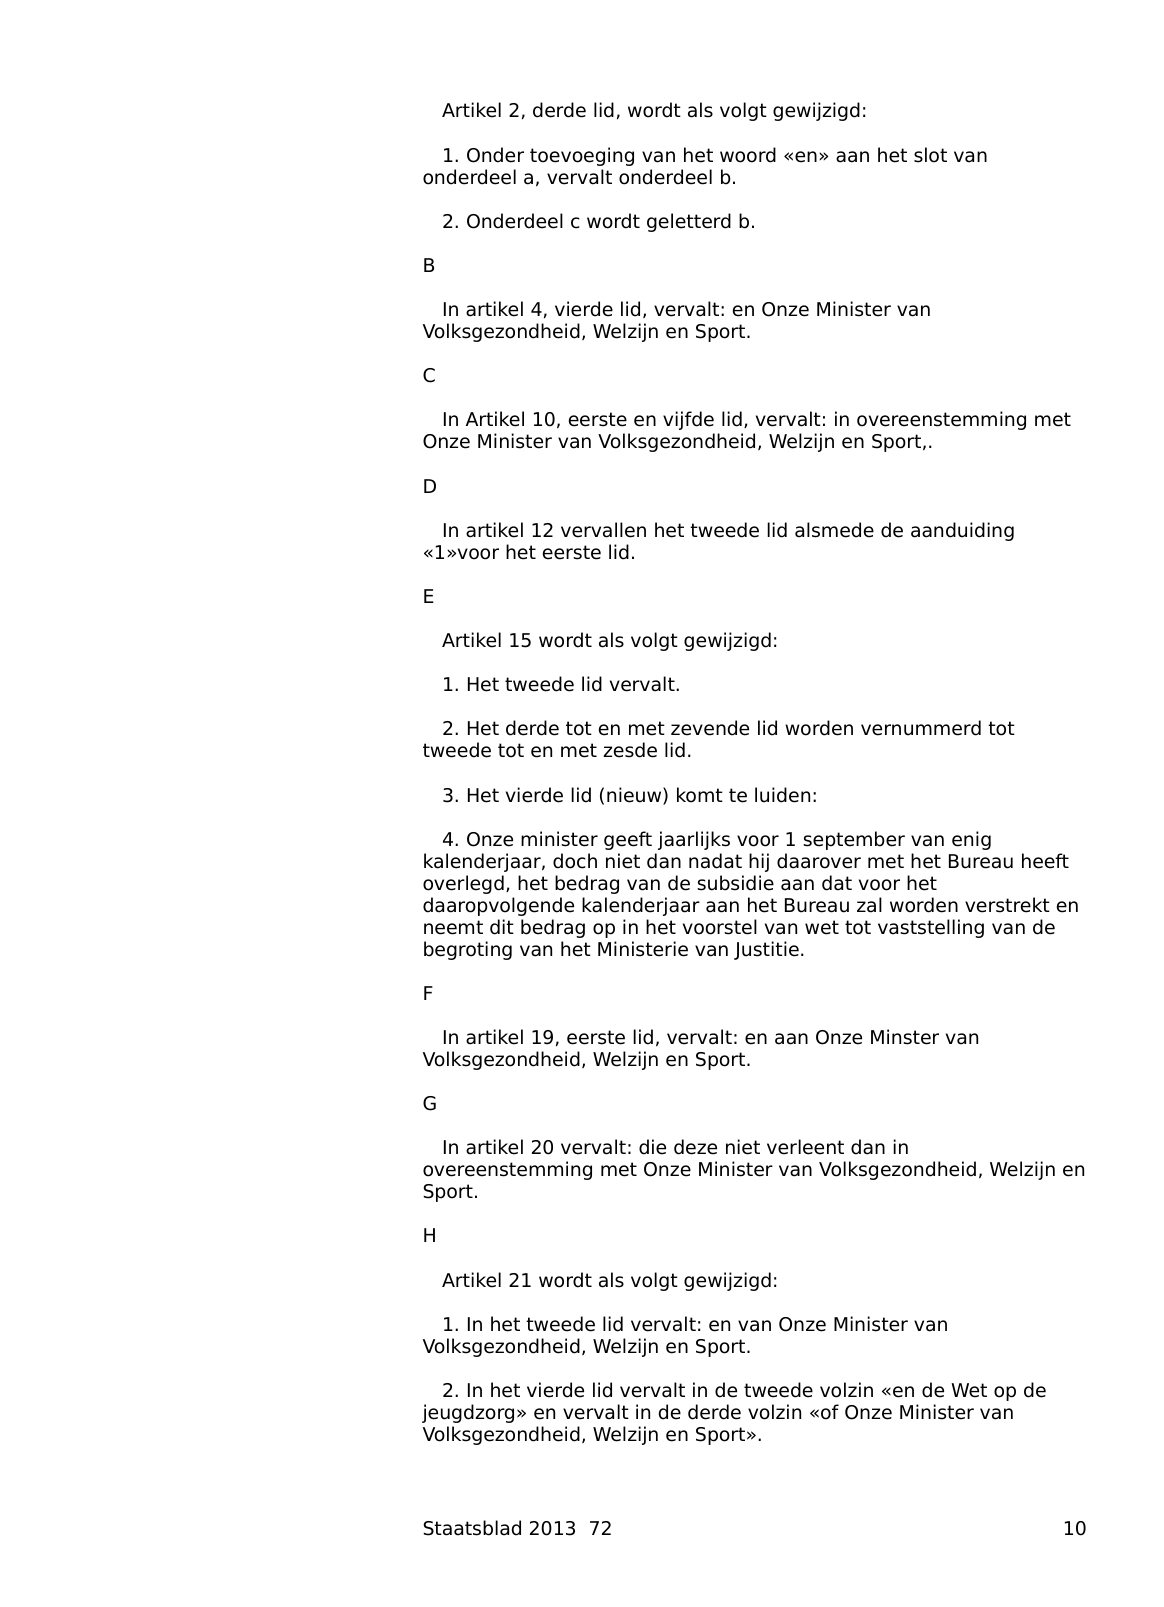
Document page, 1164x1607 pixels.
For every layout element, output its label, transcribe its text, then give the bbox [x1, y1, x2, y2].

text Artikel 2, derde lid, wordt als volgt gewijzigd: [422, 100, 1087, 122]
text E [422, 586, 1087, 608]
text In Artikel 10, eerste en vijfde lid, vervalt: in overeenstemming met Onze Minister van Volksgezondheid, Welzijn en Sport,. [422, 409, 1087, 453]
text 1. Het tweede lid vervalt. [422, 674, 1087, 696]
text Artikel 21 wordt als volgt gewijzigd: [422, 1269, 1087, 1291]
text D [422, 476, 1087, 497]
text 2. Onderdeel c wordt geletterd b. [422, 211, 1087, 233]
text C [422, 365, 1087, 387]
text In artikel 12 vervallen het tweede lid alsmede de aanduiding «1»voor het eerste lid. [422, 520, 1087, 564]
text In artikel 4, vierde lid, vervalt: en Onze Minister van Volksgezondheid, Welzijn en Sport. [422, 299, 1087, 343]
text B [422, 255, 1087, 277]
text 1. Onder toevoeging van het woord «en» aan het slot van onderdeel a, vervalt onderdeel b. [422, 144, 1087, 188]
text In artikel 20 vervalt: die deze niet verleent dan in overeenstemming met Onze Minister van Volksgezondheid, Welzijn en Sport. [422, 1137, 1087, 1203]
text 4. Onze minister geeft jaarlijks voor 1 september van enig kalenderjaar, doch niet dan nadat hij daarover met het Bureau heeft overlegd, het bedrag van de subsidie aan dat voor het daaropvolgende kalenderjaar aan het Bureau zal worden verstrekt en neemt dit bedrag op in het voorstel van wet tot vaststelling van de begroting van het Ministerie van Justitie. [422, 829, 1087, 961]
text G [422, 1093, 1087, 1115]
text Artikel 15 wordt als volgt gewijzigd: [422, 630, 1087, 652]
text In artikel 19, eerste lid, vervalt: en aan Onze Minster van Volksgezondheid, Welzijn en Sport. [422, 1027, 1087, 1071]
text 2. Het derde tot en met zevende lid worden vernummerd tot tweede tot en met zesde lid. [422, 718, 1087, 762]
text 1. In het tweede lid vervalt: en van Onze Minister van Volksgezondheid, Welzijn en Sport. [422, 1314, 1087, 1358]
text 2. In het vierde lid vervalt in de tweede volzin «en de Wet op de jeugdzorg» en vervalt in de derde volzin «of Onze Minister van Volksgezondheid, Welzijn en Sport». [422, 1380, 1087, 1446]
text F [422, 983, 1087, 1005]
text H [422, 1225, 1087, 1247]
text 3. Het vierde lid (nieuw) komt te luiden: [422, 784, 1087, 806]
